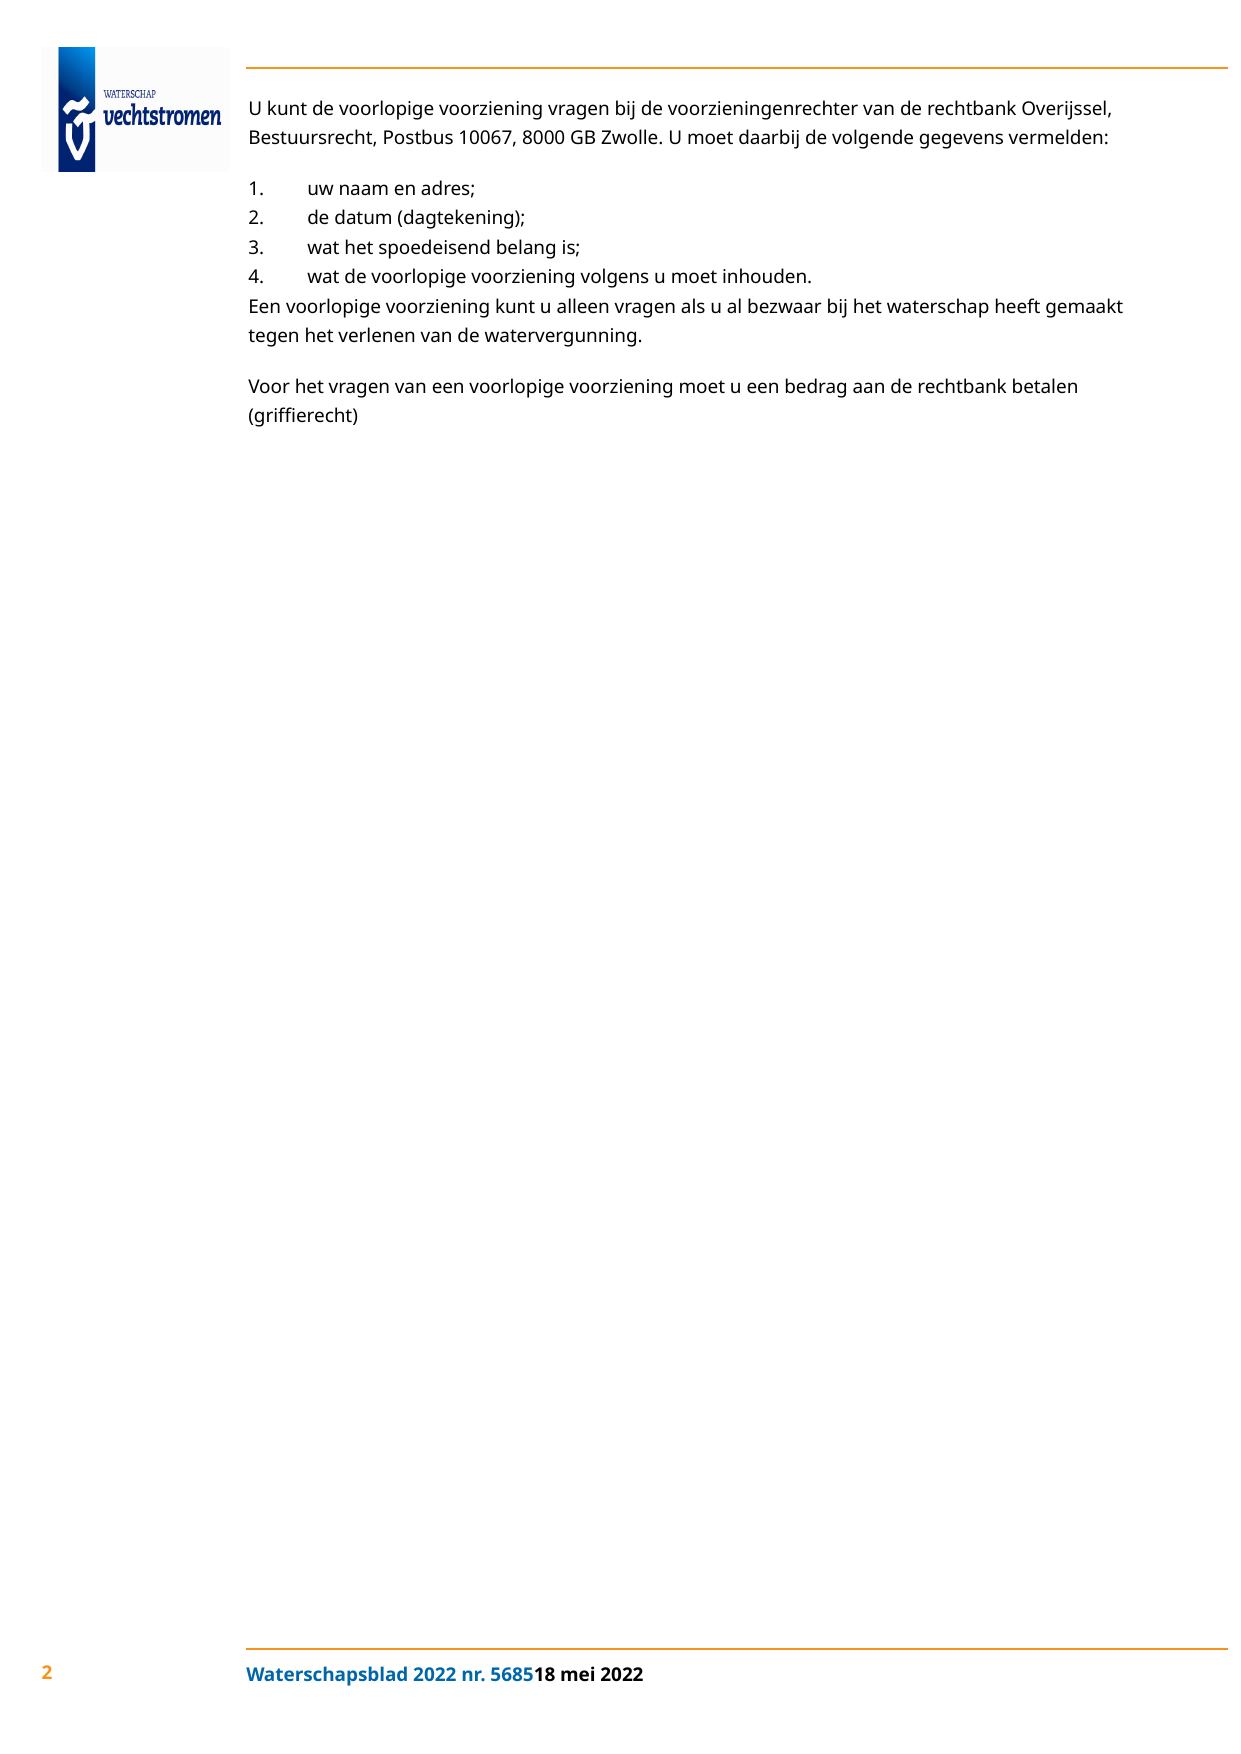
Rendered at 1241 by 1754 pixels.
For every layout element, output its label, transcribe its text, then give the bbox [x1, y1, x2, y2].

text Een voorlopige voorziening kunt u alleen vragen als u al bezwaar bij het waterschap heeft gemaakt tegen het verlenen van de watervergunning. [248, 293, 1152, 348]
list de datum (dagtekening); [248, 204, 1152, 230]
list uw naam en adres; [248, 175, 1152, 201]
text U kunt de voorlopige voorziening vragen bij de voorzieningenrechter van de rechtbank Overijssel, Bestuursrecht, Postbus 10067, 8000 GB Zwolle. U moet daarbij de volgende gegevens vermelden: [248, 95, 1152, 150]
list wat de voorlopige voorziening volgens u moet inhouden. [248, 263, 1152, 289]
text Voor het vragen van een voorlopige voorziening moet u een bedrag aan de rechtbank betalen (griffierecht) [248, 373, 1152, 428]
picture [41, 47, 231, 172]
list wat het spoedeisend belang is; [248, 234, 1152, 260]
